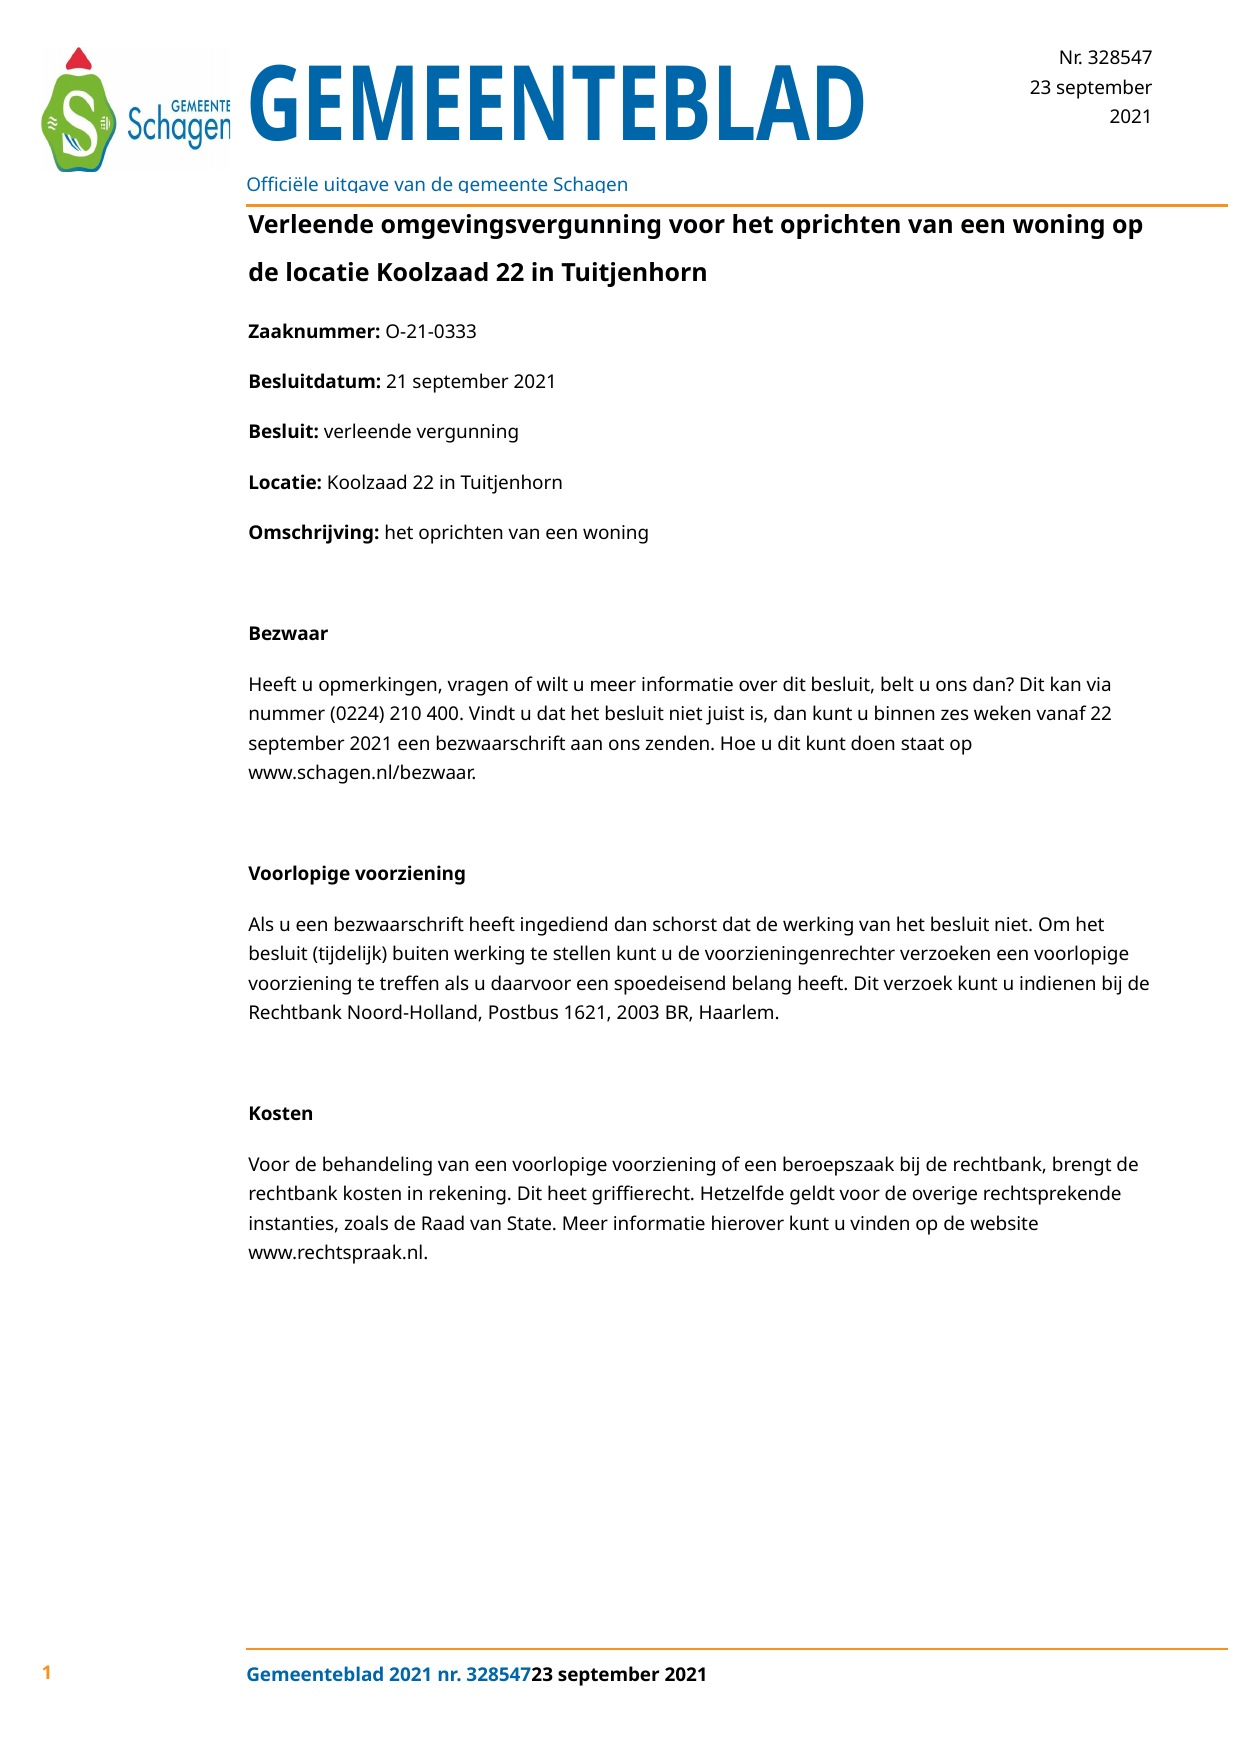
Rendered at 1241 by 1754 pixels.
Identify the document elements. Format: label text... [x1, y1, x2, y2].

text Voor de behandeling van een voorlopige voorziening of een beroepszaak bij de rechtbank, brengt de rechtbank kosten in rekening. Dit heet griffierecht. Hetzelfde geldt voor de overige rechtsprekende instanties, zoals de Raad van State. Meer informatie hierover kunt u vinden op de website www.rechtspraak.nl. [248, 1151, 1152, 1265]
picture [41, 47, 231, 172]
text Omschrijving: het oprichten van een woning [248, 519, 1152, 545]
text Kosten [248, 1100, 1152, 1126]
text Besluitdatum: 21 september 2021 [248, 368, 1152, 394]
text Besluit: verleende vergunning [248, 419, 1152, 444]
text Voorlopige voorziening [248, 860, 1152, 886]
text Verleende omgevingsvergunning voor het oprichten van een woning op de locatie Koolzaad 22 in Tuitjenhorn [248, 207, 1152, 288]
text Locatie: Koolzaad 22 in Tuitjenhorn [248, 469, 1152, 495]
text Zaaknummer: O-21-0333 [248, 318, 1152, 344]
text Als u een bezwaarschrift heeft ingediend dan schorst dat de werking van het besluit niet. Om het besluit (tijdelijk) buiten werking te stellen kunt u de voorzieningenrechter verzoeken een voorlopige voorziening te treffen als u daarvoor een spoedeisend belang heeft. Dit verzoek kunt u indienen bij de Rechtbank Noord-Holland, Postbus 1621, 2003 BR, Haarlem. [248, 911, 1152, 1025]
text Heeft u opmerkingen, vragen of wilt u meer informatie over dit besluit, belt u ons dan? Dit kan via nummer (0224) 210 400. Vindt u dat het besluit niet juist is, dan kunt u binnen zes weken vanaf 22 september 2021 een bezwaarschrift aan ons zenden. Hoe u dit kunt doen staat op www.schagen.nl/bezwaar. [248, 671, 1152, 785]
text Bezwaar [248, 620, 1152, 646]
